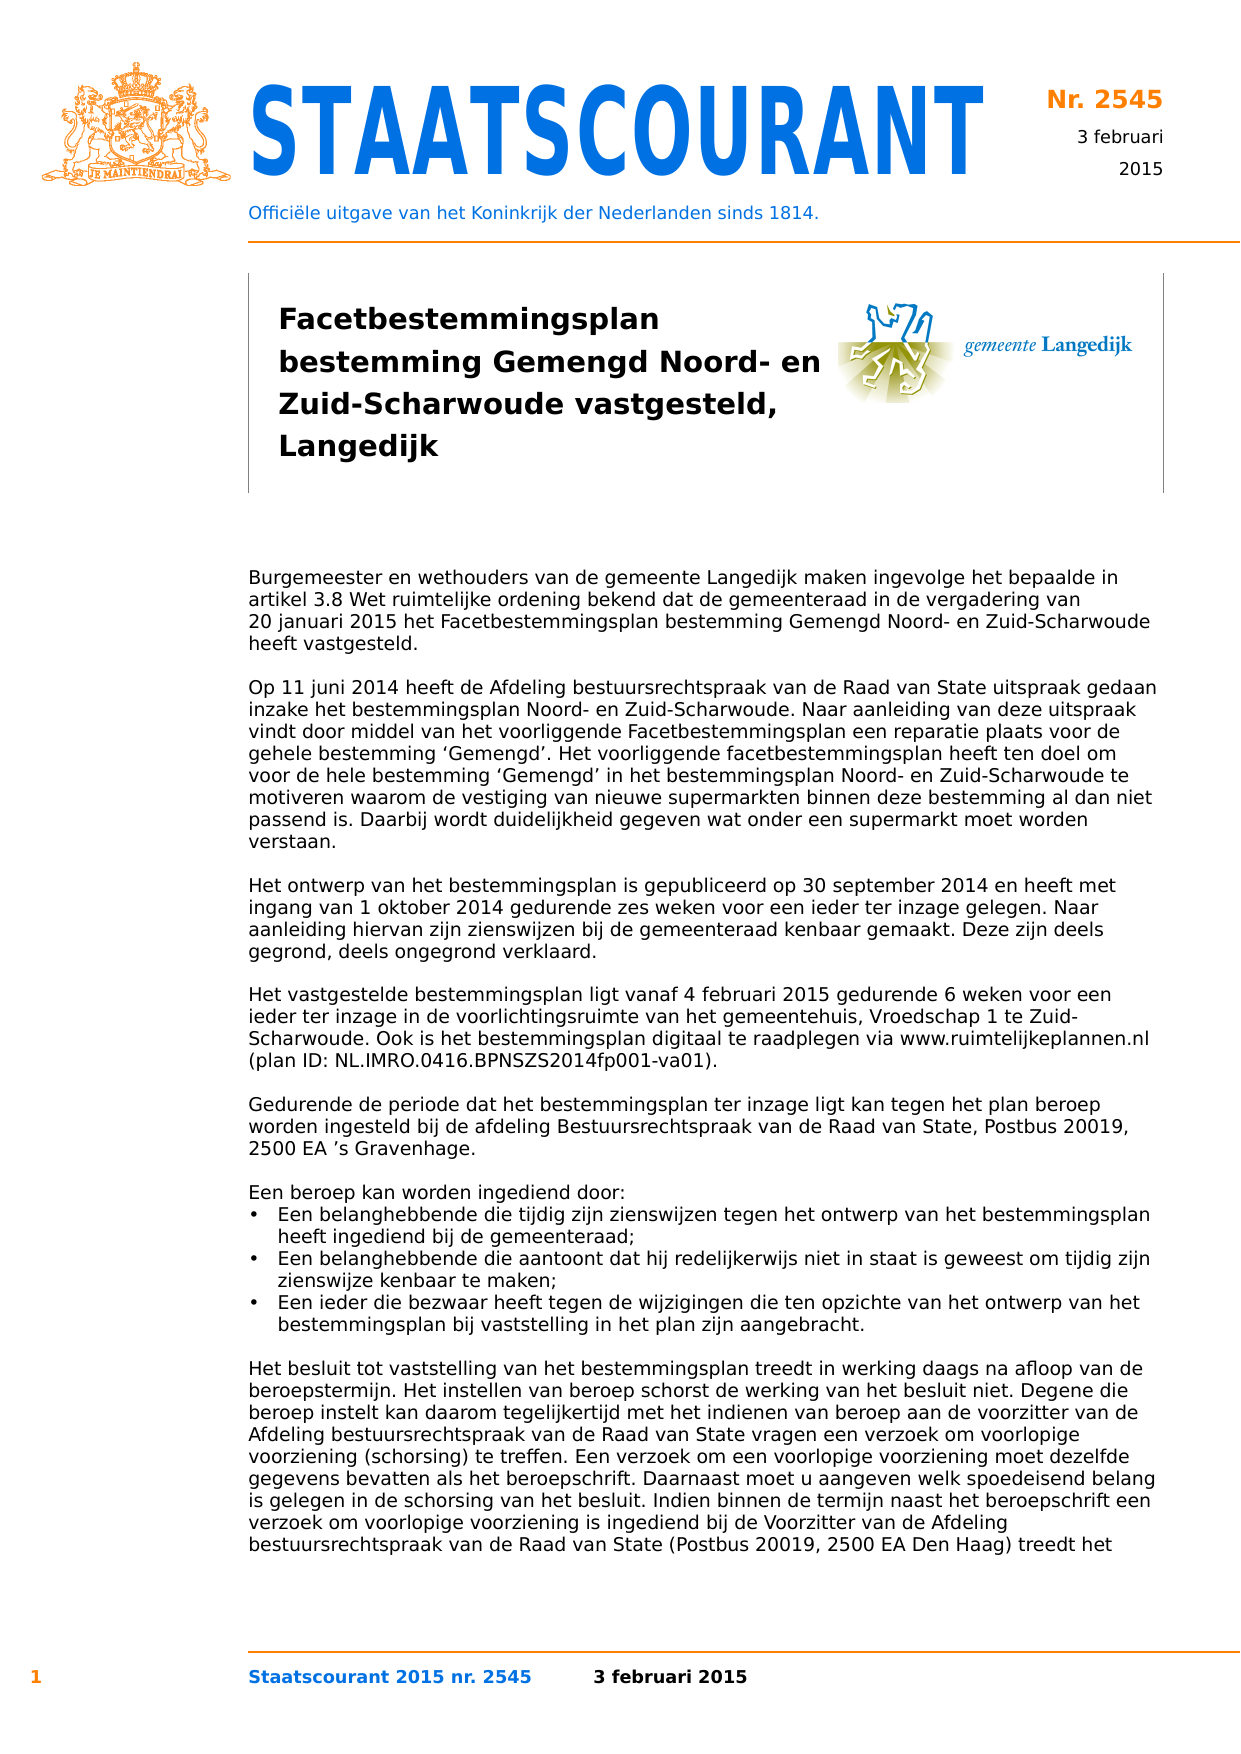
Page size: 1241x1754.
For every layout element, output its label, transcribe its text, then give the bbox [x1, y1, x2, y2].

table_header STAATSCOURANT [248, 62, 998, 203]
text Het vastgestelde bestemmingsplan ligt vanaf 4 februari 2015 gedurende 6 weken voor een ieder ter inzage in de voorlichtingsruimte van het gemeentehuis, Vroedschap 1 te Zuid-Scharwoude. Ook is het bestemmingsplan digitaal te raadplegen via www.ruimtelijkeplannen.nl (plan ID: NL.IMRO.0416.BPNSZS2014fp001-va01). [248, 984, 1163, 1072]
text Burgemeester en wethouders van de gemeente Langedijk maken ingevolge het bepaalde in artikel 3.8 Wet ruimtelijke ordening bekend dat de gemeenteraad in de vergadering van 20 januari 2015 het Facetbestemmingsplan bestemming Gemengd Noord- en Zuid-Scharwoude heeft vastgesteld. [248, 567, 1163, 655]
text Het ontwerp van het bestemmingsplan is gepubliceerd op 30 september 2014 en heeft met ingang van 1 oktober 2014 gedurende zes weken voor een ieder ter inzage gelegen. Naar aanleiding hiervan zijn zienswijzen bij de gemeenteraad kenbaar gemaakt. Deze zijn deels gegrond, deels ongegrond verklaard. [248, 874, 1163, 962]
table_cell 3 februari [998, 121, 1240, 153]
text • Een ieder die bezwaar heeft tegen de wijzigingen die ten opzichte van het ontwerp van het bestemmingsplan bij vaststelling in het plan zijn aangebracht. [248, 1292, 1163, 1336]
text Het besluit tot vaststelling van het bestemmingsplan treedt in werking daags na afloop van de beroepstermijn. Het instellen van beroep schorst de werking van het besluit niet. Degene die beroep instelt kan daarom tegelijkertijd met het indienen van beroep aan de voorzitter van de Afdeling bestuursrechtspraak van de Raad van State vragen een verzoek om voorlopige voorziening (schorsing) te treffen. Een verzoek om een voorlopige voorziening moet dezelfde gegevens bevatten als het beroepschrift. Daarnaast moet u aangeven welk spoedeisend belang is gelegen in de schorsing van het besluit. Indien binnen de termijn naast het beroepschrift een verzoek om voorlopige voorziening is ingediend bij de Voorzitter van de Afdeling bestuursrechtspraak van de Raad van State (Postbus 20019, 2500 EA Den Haag) treedt het [248, 1358, 1163, 1556]
table_cell 2015 [998, 153, 1240, 203]
text Gedurende de periode dat het bestemmingsplan ter inzage ligt kan tegen het plan beroep worden ingesteld bij de afdeling Bestuursrechtspraak van de Raad van State, Postbus 20019, 2500 EA ’s Gravenhage. [248, 1094, 1163, 1160]
picture [41, 62, 231, 186]
subtitle Facetbestemmingsplan bestemming Gemengd Noord- en Zuid-Scharwoude vastgesteld, Langedijk [249, 273, 1163, 493]
table_header Nr. 2545 [998, 62, 1240, 121]
table_cell Officiële uitgave van het Koninkrijk der Nederlanden sinds 1814. [248, 203, 1240, 241]
text • Een belanghebbende die aantoont dat hij redelijkerwijs niet in staat is geweest om tijdig zijn zienswijze kenbaar te maken; [248, 1248, 1163, 1292]
text Een beroep kan worden ingediend door: [248, 1182, 1163, 1204]
text • Een belanghebbende die tijdig zijn zienswijzen tegen het ontwerp van het bestemmingsplan heeft ingediend bij de gemeenteraad; [248, 1204, 1163, 1248]
picture [838, 302, 1134, 403]
table_header [25, 62, 248, 241]
text Op 11 juni 2014 heeft de Afdeling bestuursrechtspraak van de Raad van State uitspraak gedaan inzake het bestemmingsplan Noord- en Zuid-Scharwoude. Naar aanleiding van deze uitspraak vindt door middel van het voorliggende Facetbestemmingsplan een reparatie plaats voor de gehele bestemming ‘Gemengd’. Het voorliggende facetbestemmingsplan heeft ten doel om voor de hele bestemming ‘Gemengd’ in het bestemmingsplan Noord- en Zuid-Scharwoude te motiveren waarom de vestiging van nieuwe supermarkten binnen deze bestemming al dan niet passend is. Daarbij wordt duidelijkheid gegeven wat onder een supermarkt moet worden verstaan. [248, 677, 1163, 853]
